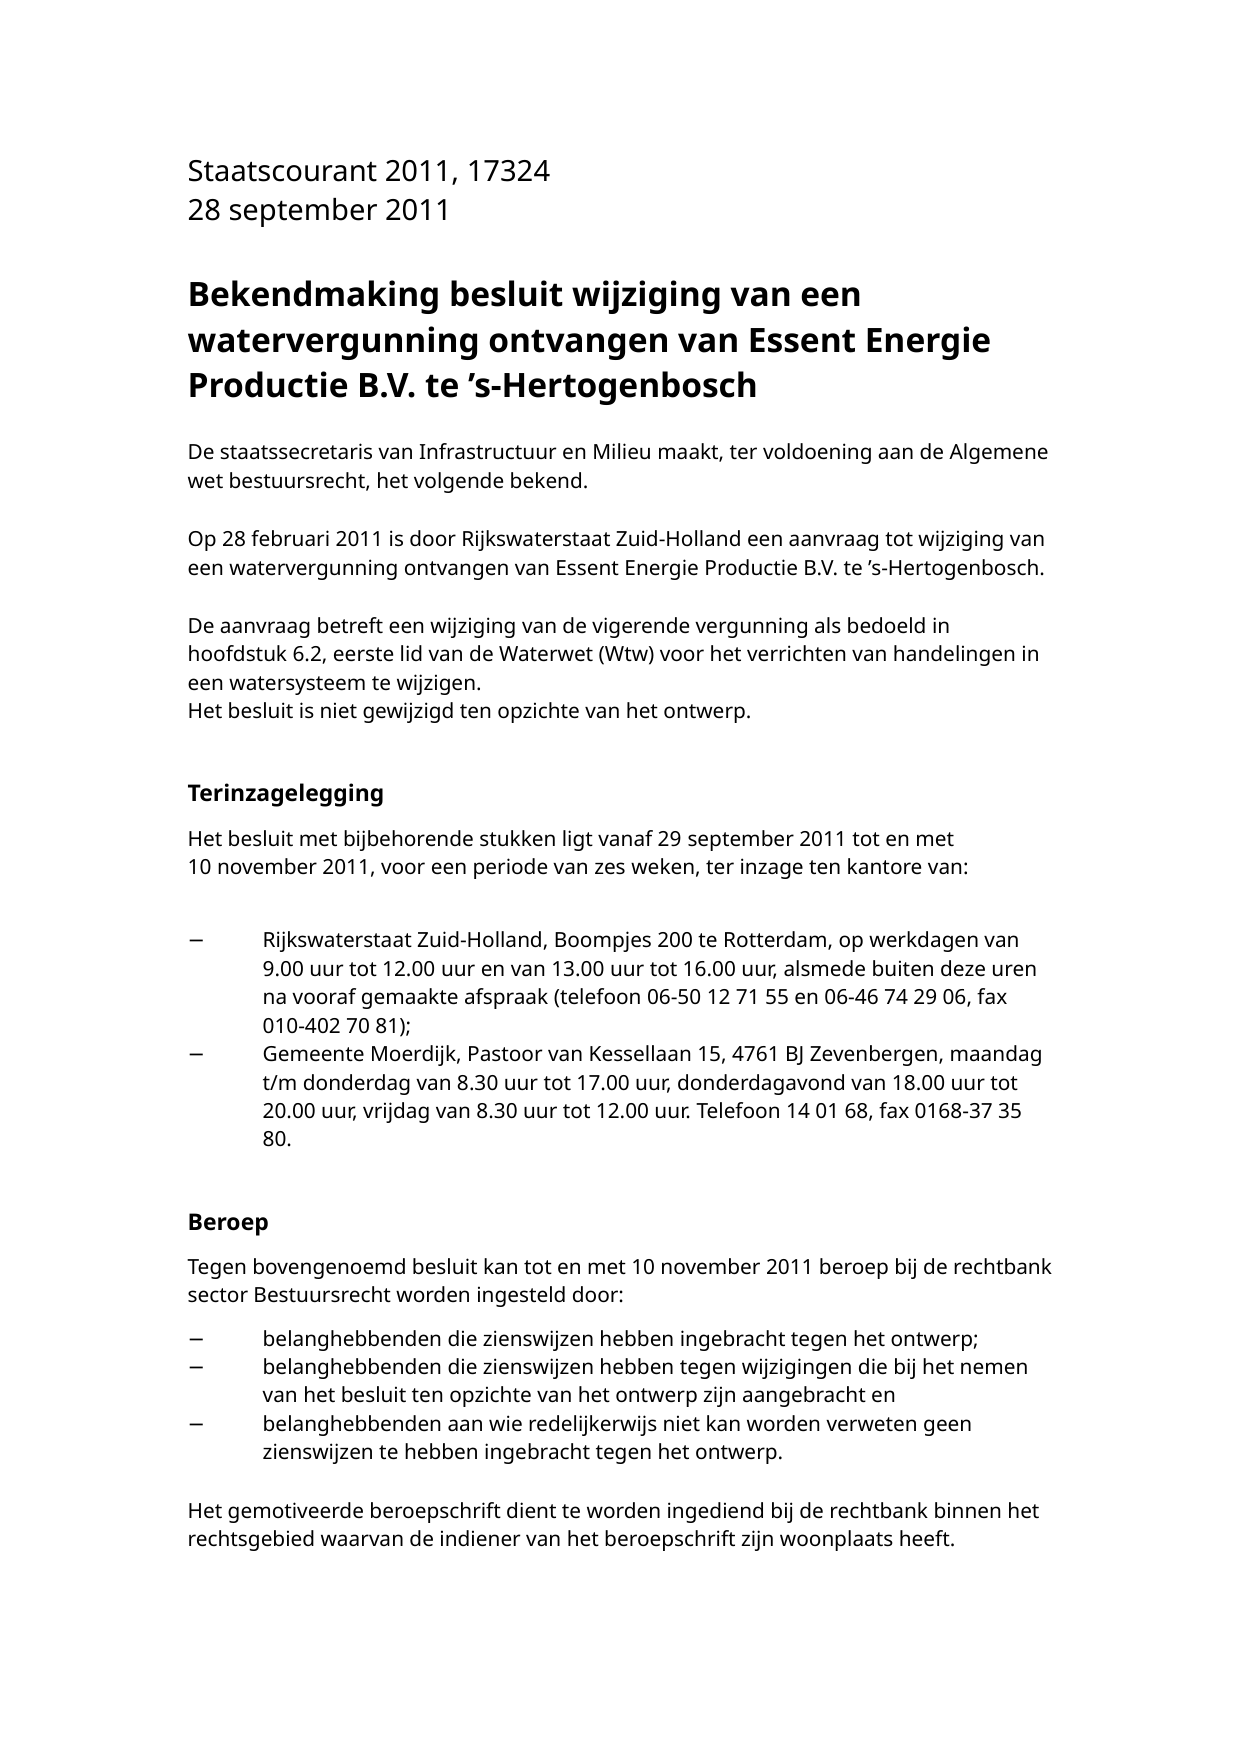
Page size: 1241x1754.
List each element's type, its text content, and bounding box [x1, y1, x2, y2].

text Op 28 februari 2011 is door Rijkswaterstaat Zuid-Holland een aanvraag tot wijziging van een watervergunning ontvangen van Essent Energie Productie B.V. te ’s-Hertogenbosch. [187, 524, 1053, 581]
subtitle Bekendmaking besluit wijziging van een watervergunning ontvangen van Essent Energie Productie B.V. te ’s-Hertogenbosch [187, 271, 1053, 407]
list belanghebbenden aan wie redelijkerwijs niet kan worden verweten geen zienswijzen te hebben ingebracht tegen het ontwerp. [187, 1409, 1053, 1466]
text 28 september 2011 [187, 190, 1053, 229]
list Rijkswaterstaat Zuid-Holland, Boompjes 200 te Rotterdam, op werkdagen van 9.00 uur tot 12.00 uur en van 13.00 uur tot 16.00 uur, alsmede buiten deze uren na vooraf gemaakte afspraak (telefoon 06-50 12 71 55 en 06-46 74 29 06, fax 010-402 70 81); [187, 926, 1053, 1039]
list belanghebbenden die zienswijzen hebben ingebracht tegen het ontwerp; [187, 1324, 1053, 1352]
list Gemeente Moerdijk, Pastoor van Kessellaan 15, 4761 BJ Zevenbergen, maandag t/m donderdag van 8.30 uur tot 17.00 uur, donderdagavond van 18.00 uur tot 20.00 uur, vrijdag van 8.30 uur tot 12.00 uur. Telefoon 14 01 68, fax 0168-37 35 80. [187, 1039, 1053, 1153]
text Staatscourant 2011, 17324 [187, 150, 1053, 190]
text Het besluit is niet gewijzigd ten opzichte van het ontwerp. [187, 696, 1053, 725]
text De aanvraag betreft een wijziging van de vigerende vergunning als bedoeld in hoofdstuk 6.2, eerste lid van de Waterwet (Wtw) voor het verrichten van handelingen in een watersysteem te wijzigen. [187, 611, 1053, 696]
list belanghebbenden die zienswijzen hebben tegen wijzigingen die bij het nemen van het besluit ten opzichte van het ontwerp zijn aangebracht en [187, 1352, 1053, 1409]
text Het besluit met bijbehorende stukken ligt vanaf 29 september 2011 tot en met 10 november 2011, voor een periode van zes weken, ter inzage ten kantore van: [187, 824, 1053, 881]
subtitle Beroep [187, 1206, 1053, 1237]
text Tegen bovengenoemd besluit kan tot en met 10 november 2011 beroep bij de rechtbank sector Bestuursrecht worden ingesteld door: [187, 1252, 1053, 1309]
text De staatssecretaris van Infrastructuur en Milieu maakt, ter voldoening aan de Algemene wet bestuursrecht, het volgende bekend. [187, 437, 1053, 494]
subtitle Terinzagelegging [187, 777, 1053, 809]
text Het gemotiveerde beroepschrift dient te worden ingediend bij de rechtbank binnen het rechtsgebied waarvan de indiener van het beroepschrift zijn woonplaats heeft. [187, 1496, 1053, 1553]
